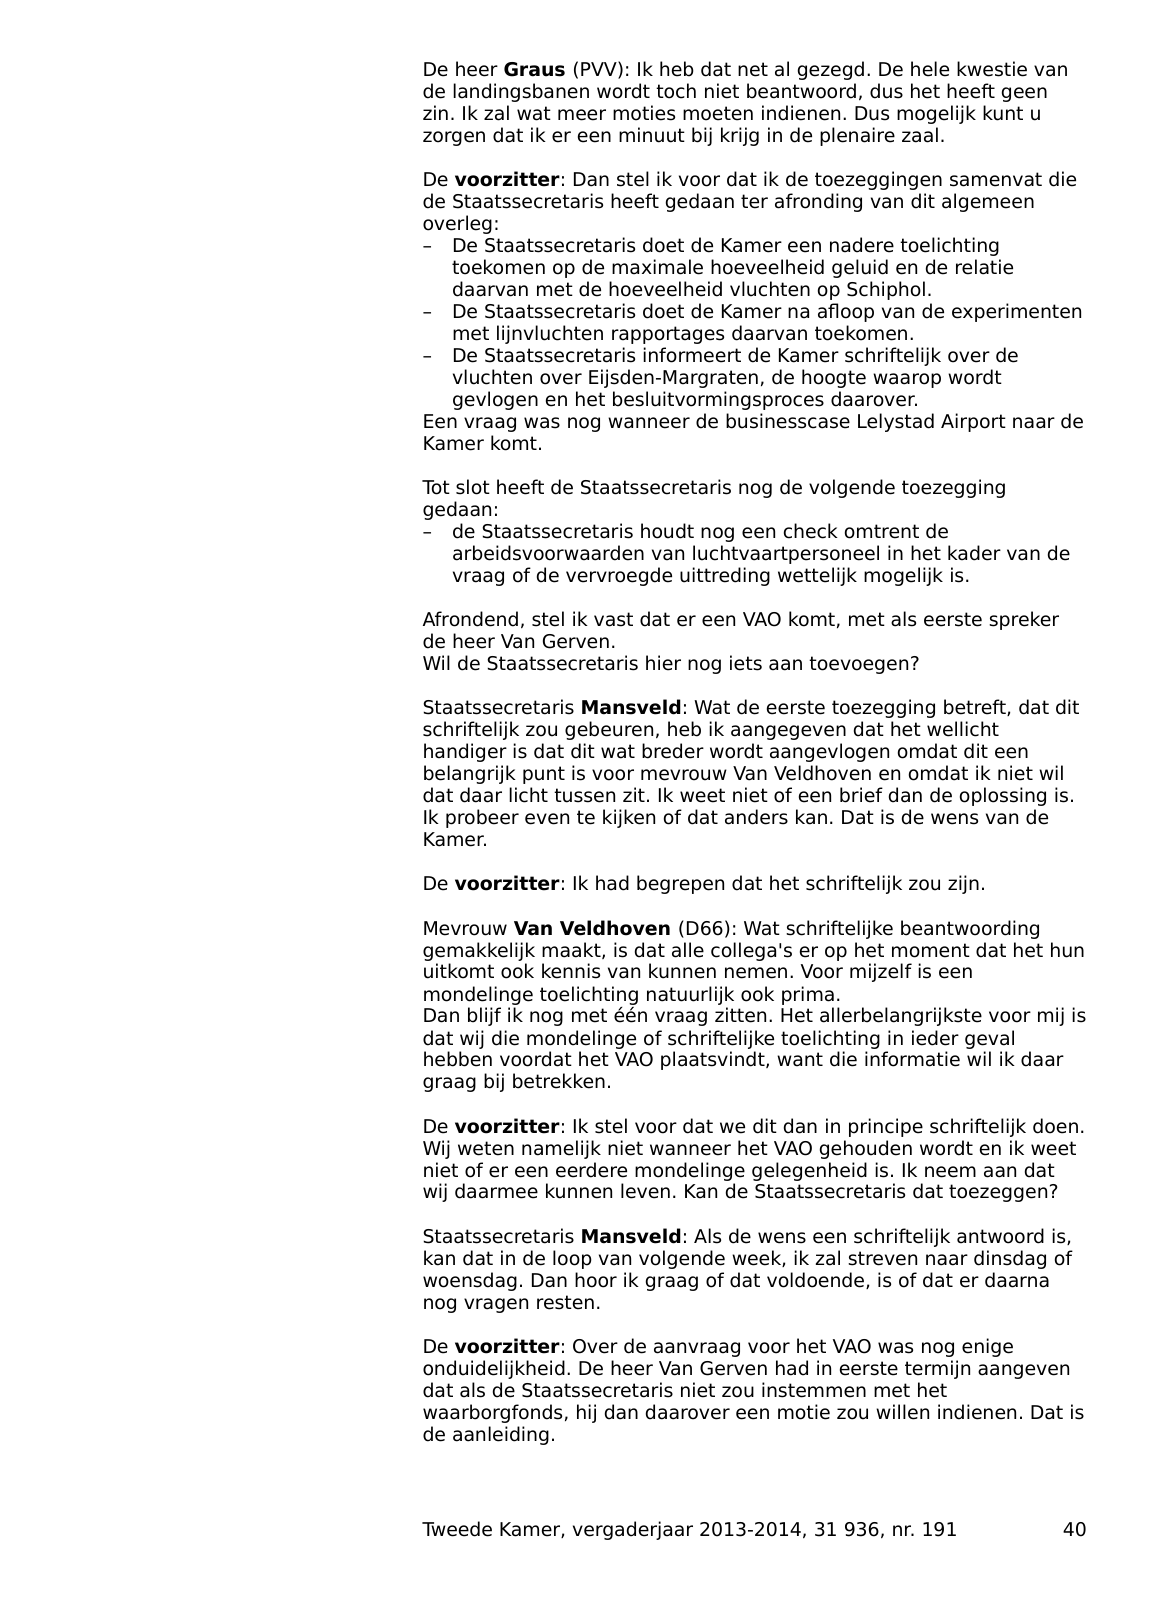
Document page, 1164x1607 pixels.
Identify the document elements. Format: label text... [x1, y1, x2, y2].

text – de Staatssecretaris houdt nog een check omtrent de arbeidsvoorwaarden van luchtvaartpersoneel in het kader van de vraag of de vervroegde uittreding wettelijk mogelijk is. [422, 521, 1087, 587]
text De voorzitter: Ik stel voor dat we dit dan in principe schriftelijk doen. Wij weten namelijk niet wanneer het VAO gehouden wordt en ik weet niet of er een eerdere mondelinge gelegenheid is. Ik neem aan dat wij daarmee kunnen leven. Kan de Staatssecretaris dat toezeggen? [422, 1116, 1087, 1203]
text Een vraag was nog wanneer de businesscase Lelystad Airport naar de Kamer komt. [422, 411, 1087, 455]
text De voorzitter: Dan stel ik voor dat ik de toezeggingen samenvat die de Staatssecretaris heeft gedaan ter afronding van dit algemeen overleg: [422, 169, 1087, 235]
text Staatssecretaris Mansveld: Als de wens een schriftelijk antwoord is, kan dat in de loop van volgende week, ik zal streven naar dinsdag of woensdag. Dan hoor ik graag of dat voldoende, is of dat er daarna nog vragen resten. [422, 1226, 1087, 1313]
text Afrondend, stel ik vast dat er een VAO komt, met als eerste spreker de heer Van Gerven. [422, 609, 1087, 653]
text Staatssecretaris Mansveld: Wat de eerste toezegging betreft, dat dit schriftelijk zou gebeuren, heb ik aangegeven dat het wellicht handiger is dat dit wat breder wordt aangevlogen omdat dit een belangrijk punt is voor mevrouw Van Veldhoven en omdat ik niet wil dat daar licht tussen zit. Ik weet niet of een brief dan de oplossing is. Ik probeer even te kijken of dat anders kan. Dat is de wens van de Kamer. [422, 697, 1087, 851]
text Mevrouw Van Veldhoven (D66): Wat schriftelijke beantwoording gemakkelijk maakt, is dat alle collega's er op het moment dat het hun uitkomt ook kennis van kunnen nemen. Voor mijzelf is een mondelinge toelichting natuurlijk ook prima. [422, 917, 1087, 1005]
text Wil de Staatssecretaris hier nog iets aan toevoegen? [422, 653, 1087, 675]
text De heer Graus (PVV): Ik heb dat net al gezegd. De hele kwestie van de landingsbanen wordt toch niet beantwoord, dus het heeft geen zin. Ik zal wat meer moties moeten indienen. Dus mogelijk kunt u zorgen dat ik er een minuut bij krijg in de plenaire zaal. [422, 59, 1087, 147]
text Dan blijf ik nog met één vraag zitten. Het allerbelangrijkste voor mij is dat wij die mondelinge of schriftelijke toelichting in ieder geval hebben voordat het VAO plaatsvindt, want die informatie wil ik daar graag bij betrekken. [422, 1005, 1087, 1093]
text De voorzitter: Over de aanvraag voor het VAO was nog enige onduidelijkheid. De heer Van Gerven had in eerste termijn aangeven dat als de Staatssecretaris niet zou instemmen met het waarborgfonds, hij dan daarover een motie zou willen indienen. Dat is de aanleiding. [422, 1336, 1087, 1446]
text – De Staatssecretaris doet de Kamer een nadere toelichting toekomen op de maximale hoeveelheid geluid en de relatie daarvan met de hoeveelheid vluchten op Schiphol. [422, 235, 1087, 301]
text Tot slot heeft de Staatssecretaris nog de volgende toezegging gedaan: [422, 477, 1087, 521]
text – De Staatssecretaris informeert de Kamer schriftelijk over de vluchten over Eijsden-Margraten, de hoogte waarop wordt gevlogen en het besluitvormingsproces daarover. [422, 345, 1087, 411]
text De voorzitter: Ik had begrepen dat het schriftelijk zou zijn. [422, 873, 1087, 895]
text – De Staatssecretaris doet de Kamer na afloop van de experimenten met lijnvluchten rapportages daarvan toekomen. [422, 301, 1087, 345]
